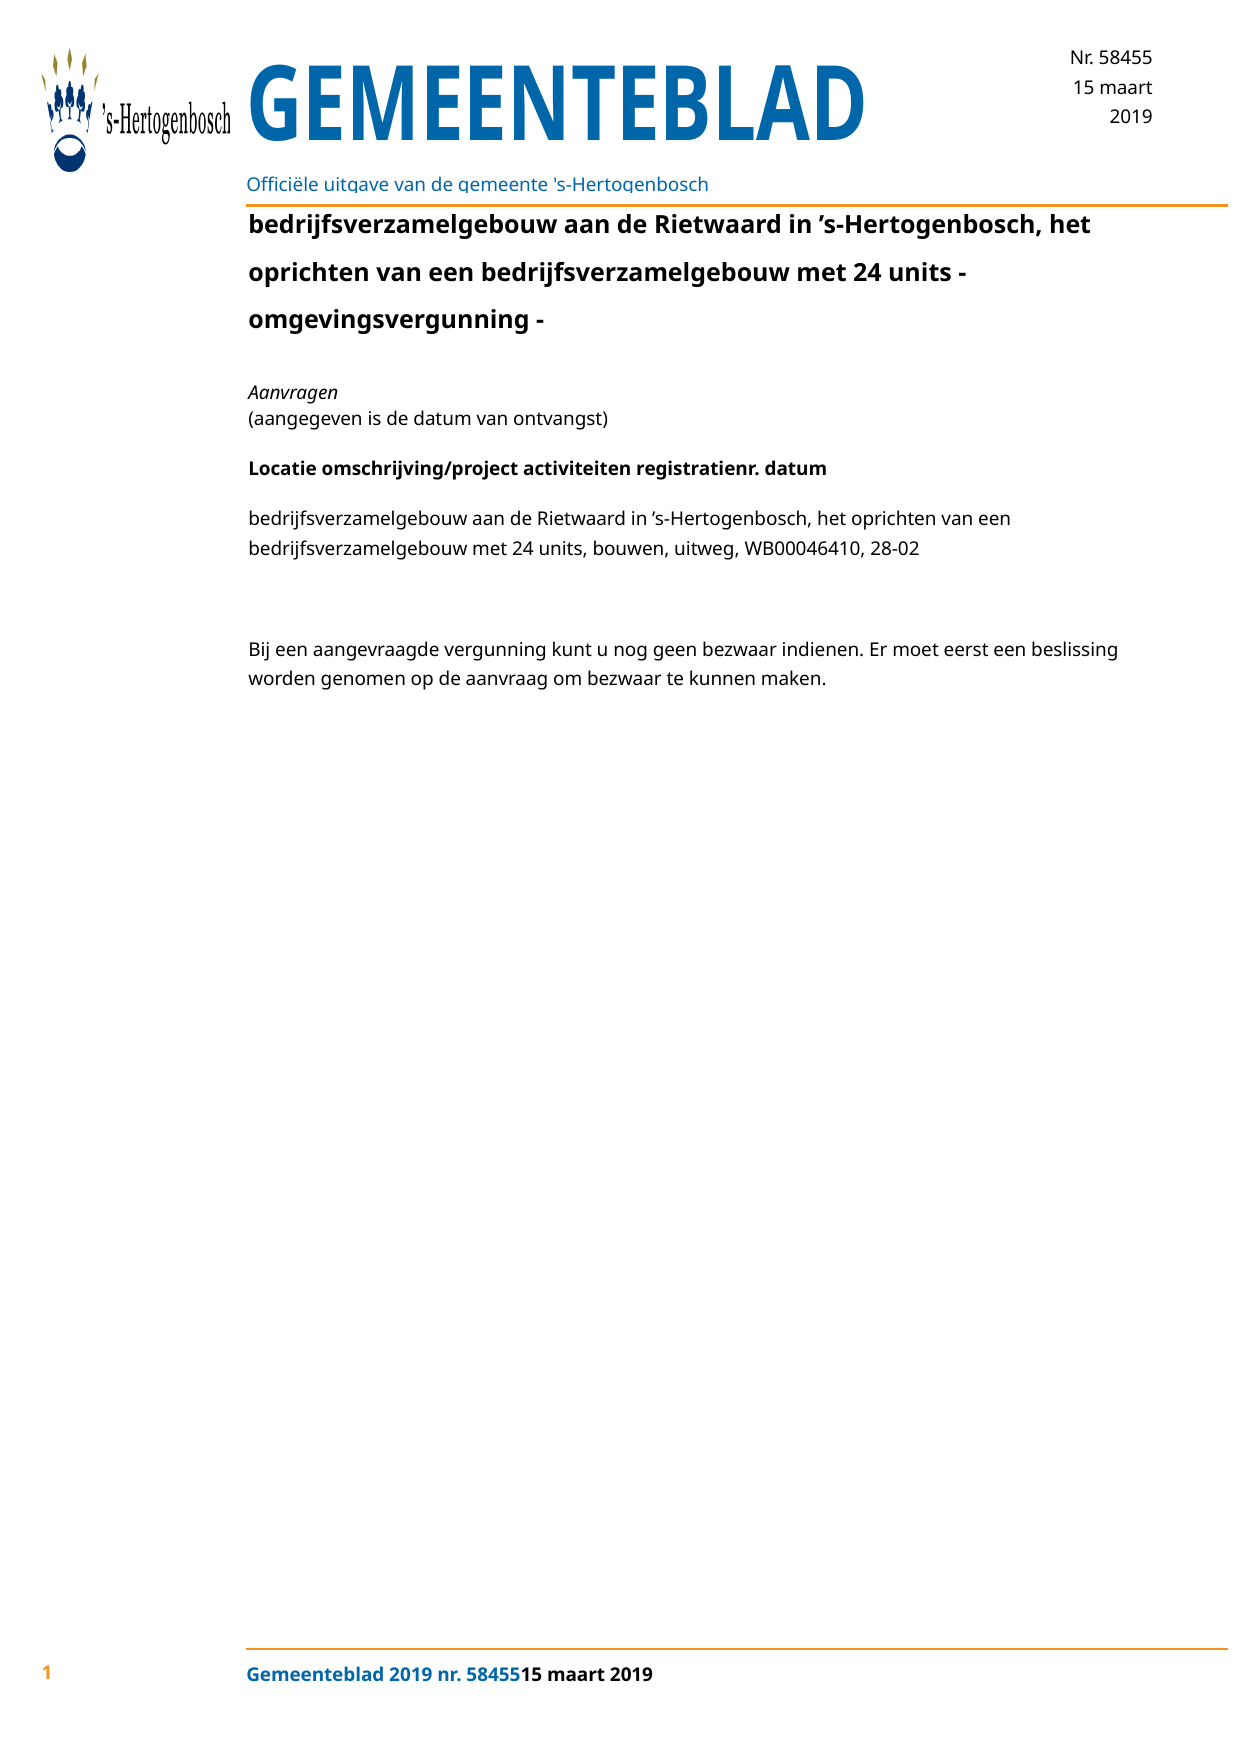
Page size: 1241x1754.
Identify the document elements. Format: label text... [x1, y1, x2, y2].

picture [41, 47, 231, 172]
text Aanvragen [248, 379, 1152, 405]
text Bij een aangevraagde vergunning kunt u nog geen bezwaar indienen. Er moet eerst een beslissing worden genomen op de aanvraag om bezwaar te kunnen maken. [248, 636, 1152, 691]
text bedrijfsverzamelgebouw aan de Rietwaard in ’s-Hertogenbosch, het oprichten van een bedrijfsverzamelgebouw met 24 units - omgevingsvergunning - [248, 207, 1152, 336]
text bedrijfsverzamelgebouw aan de Rietwaard in ’s-Hertogenbosch, het oprichten van een bedrijfsverzamelgebouw met 24 units, bouwen, uitweg, WB00046410, 28-02 [248, 506, 1152, 561]
text Locatie omschrijving/project activiteiten registratienr. datum [248, 455, 1152, 481]
text (aangegeven is de datum van ontvangst) [248, 405, 1152, 431]
